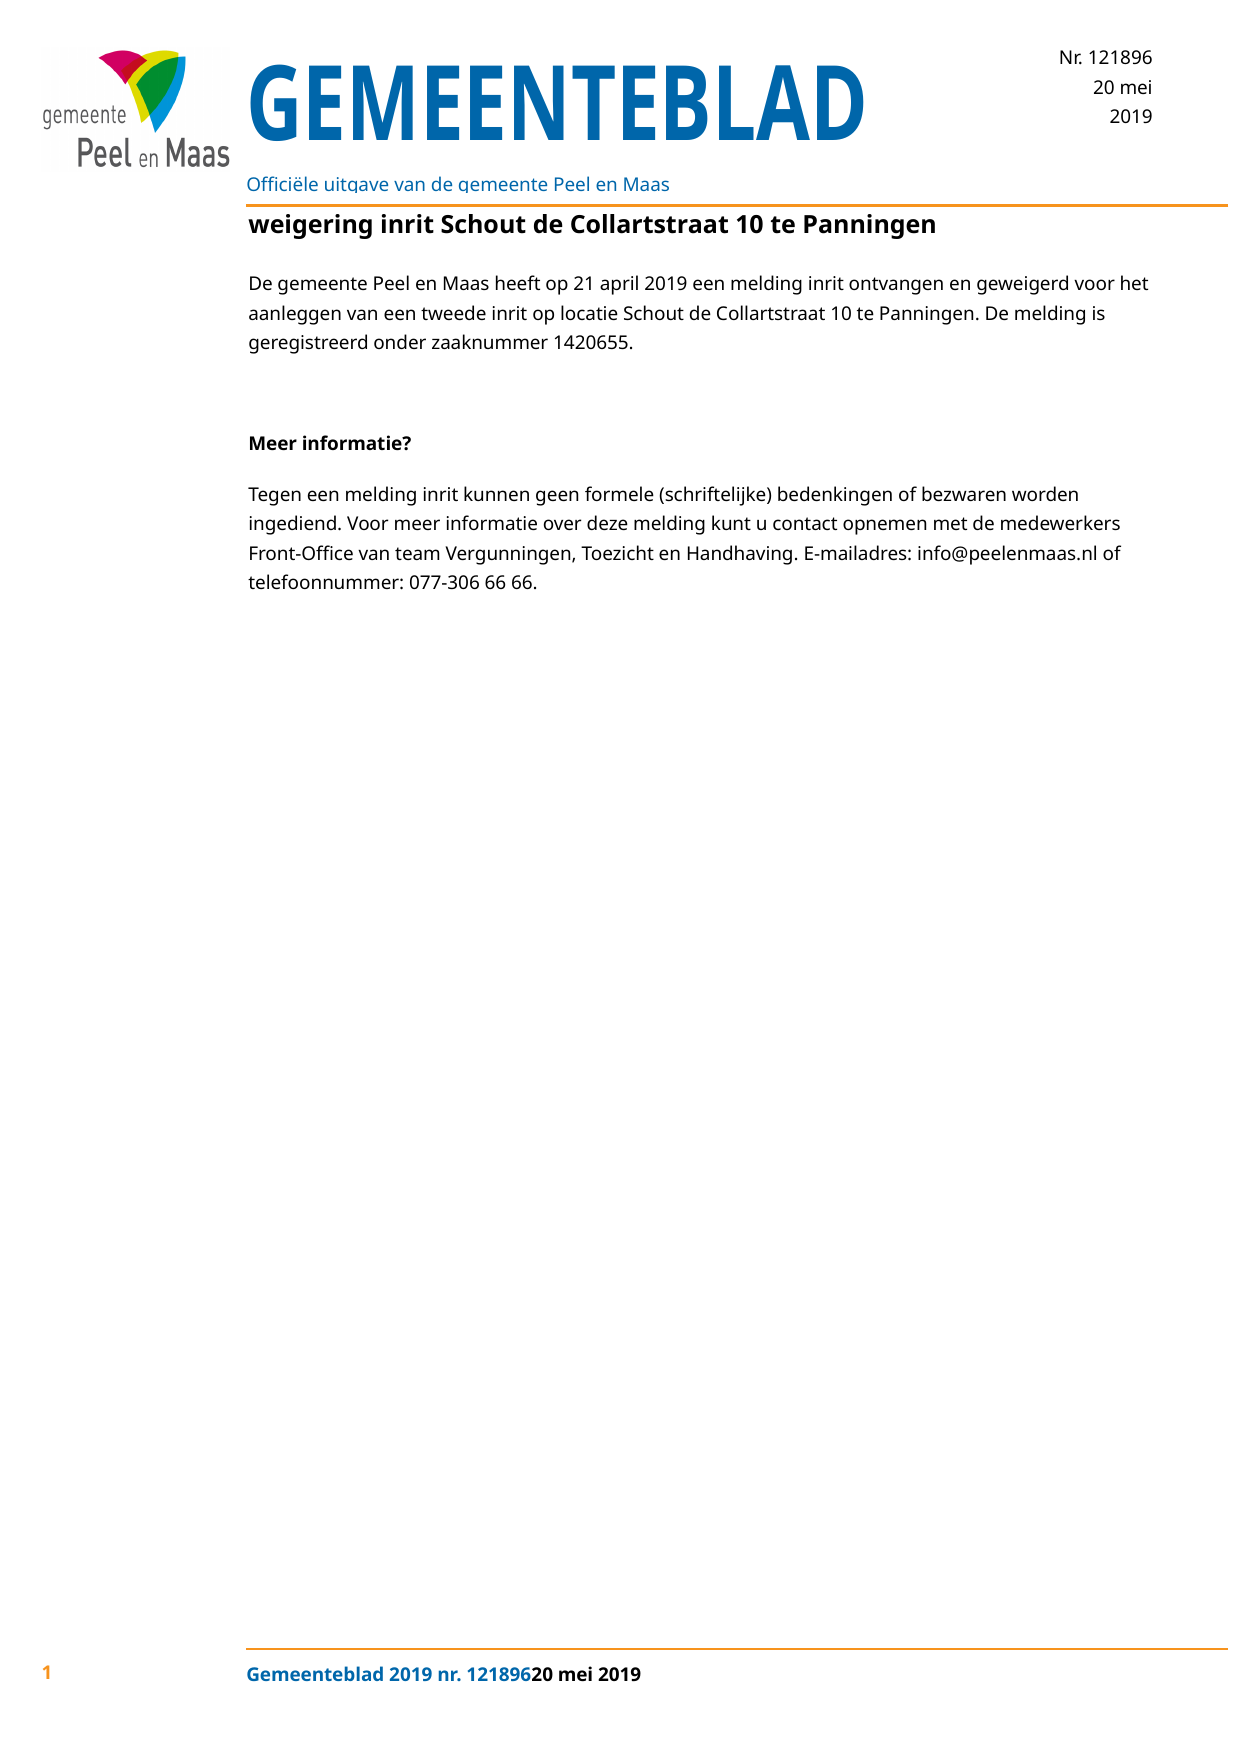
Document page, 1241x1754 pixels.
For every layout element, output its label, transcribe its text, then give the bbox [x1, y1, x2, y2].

text Meer informatie? [248, 430, 1152, 456]
text Tegen een melding inrit kunnen geen formele (schriftelijke) bedenkingen of bezwaren worden ingediend. Voor meer informatie over deze melding kunt u contact opnemen met de medewerkers Front-Office van team Vergunningen, Toezicht en Handhaving. E-mailadres: info@peelenmaas.nl of telefoonnummer: 077-306 66 66. [248, 481, 1152, 595]
text De gemeente Peel en Maas heeft op 21 april 2019 een melding inrit ontvangen en geweigerd voor het aanleggen van een tweede inrit op locatie Schout de Collartstraat 10 te Panningen. De melding is geregistreerd onder zaaknummer 1420655. [248, 270, 1152, 355]
picture [41, 47, 231, 172]
text weigering inrit Schout de Collartstraat 10 te Panningen [248, 207, 1152, 241]
